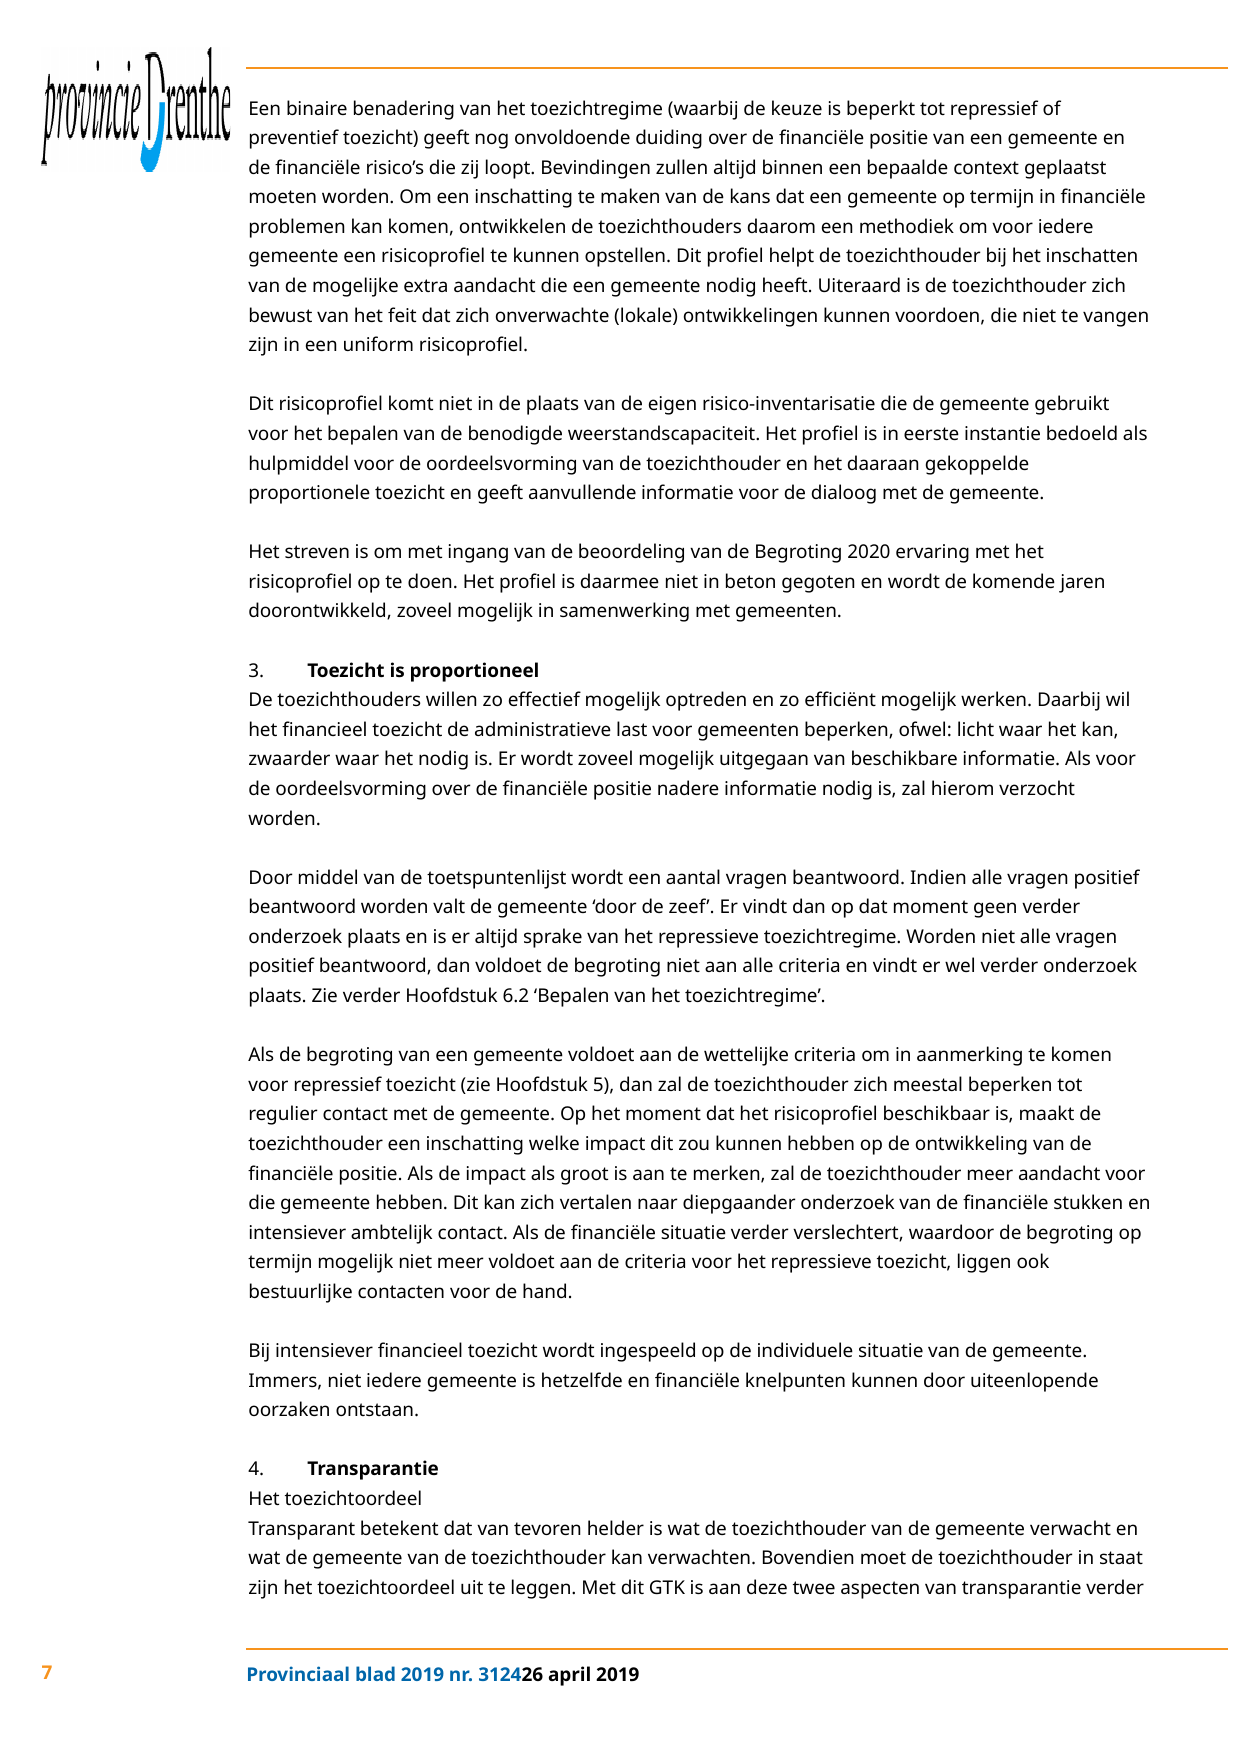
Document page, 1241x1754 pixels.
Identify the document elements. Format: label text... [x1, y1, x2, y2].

text Als de begroting van een gemeente voldoet aan de wettelijke criteria om in aanmerking te komen voor repressief toezicht (zie Hoofdstuk 5), dan zal de toezichthouder zich meestal beperken tot regulier contact met de gemeente. Op het moment dat het risicoprofiel beschikbaar is, maakt de toezichthouder een inschatting welke impact dit zou kunnen hebben op de ontwikkeling van de financiële positie. Als de impact als groot is aan te merken, zal de toezichthouder meer aandacht voor die gemeente hebben. Dit kan zich vertalen naar diepgaander onderzoek van de financiële stukken en intensiever ambtelijk contact. Als de financiële situatie verder verslechtert, waardoor de begroting op termijn mogelijk niet meer voldoet aan de criteria voor het repressieve toezicht, liggen ook bestuurlijke contacten voor de hand. [248, 1041, 1152, 1304]
list Toezicht is proportioneel [248, 657, 1152, 683]
picture [41, 47, 231, 172]
text Het toezichtoordeel [248, 1485, 1152, 1511]
text Dit risicoprofiel komt niet in de plaats van de eigen risico-inventarisatie die de gemeente gebruikt voor het bepalen van de benodigde weerstandscapaciteit. Het profiel is in eerste instantie bedoeld als hulpmiddel voor de oordeelsvorming van de toezichthouder en het daaraan gekoppelde proportionele toezicht en geeft aanvullende informatie voor de dialoog met de gemeente. [248, 391, 1152, 505]
text Bij intensiever financieel toezicht wordt ingespeeld op de individuele situatie van de gemeente. Immers, niet iedere gemeente is hetzelfde en financiële knelpunten kunnen door uiteenlopende oorzaken ontstaan. [248, 1337, 1152, 1422]
text Een binaire benadering van het toezichtregime (waarbij de keuze is beperkt tot repressief of preventief toezicht) geeft nog onvoldoende duiding over de financiële positie van een gemeente en de financiële risico’s die zij loopt. Bevindingen zullen altijd binnen een bepaalde context geplaatst moeten worden. Om een inschatting te maken van de kans dat een gemeente op termijn in financiële problemen kan komen, ontwikkelen de toezichthouders daarom een methodiek om voor iedere gemeente een risicoprofiel te kunnen opstellen. Dit profiel helpt de toezichthouder bij het inschatten van de mogelijke extra aandacht die een gemeente nodig heeft. Uiteraard is de toezichthouder zich bewust van het feit dat zich onverwachte (lokale) ontwikkelingen kunnen voordoen, die niet te vangen zijn in een uniform risicoprofiel. [248, 95, 1152, 357]
list Transparantie [248, 1456, 1152, 1481]
text De toezichthouders willen zo effectief mogelijk optreden en zo efficiënt mogelijk werken. Daarbij wil het financieel toezicht de administratieve last voor gemeenten beperken, ofwel: licht waar het kan, zwaarder waar het nodig is. Er wordt zoveel mogelijk uitgegaan van beschikbare informatie. Als voor de oordeelsvorming over de financiële positie nadere informatie nodig is, zal hierom verzocht worden. [248, 686, 1152, 831]
text Het streven is om met ingang van de beoordeling van de Begroting 2020 ervaring met het risicoprofiel op te doen. Het profiel is daarmee niet in beton gegoten en wordt de komende jaren doorontwikkeld, zoveel mogelijk in samenwerking met gemeenten. [248, 538, 1152, 623]
text Door middel van de toetspuntenlijst wordt een aantal vragen beantwoord. Indien alle vragen positief beantwoord worden valt de gemeente ‘door de zeef’. Er vindt dan op dat moment geen verder onderzoek plaats en is er altijd sprake van het repressieve toezichtregime. Worden niet alle vragen positief beantwoord, dan voldoet de begroting niet aan alle criteria en vindt er wel verder onderzoek plaats. Zie verder Hoofdstuk 6.2 ‘Bepalen van het toezichtregime’. [248, 864, 1152, 1008]
text Transparant betekent dat van tevoren helder is wat de toezichthouder van de gemeente verwacht en wat de gemeente van de toezichthouder kan verwachten. Bovendien moet de toezichthouder in staat zijn het toezichtoordeel uit te leggen. Met dit GTK is aan deze twee aspecten van transparantie verder [248, 1515, 1152, 1600]
